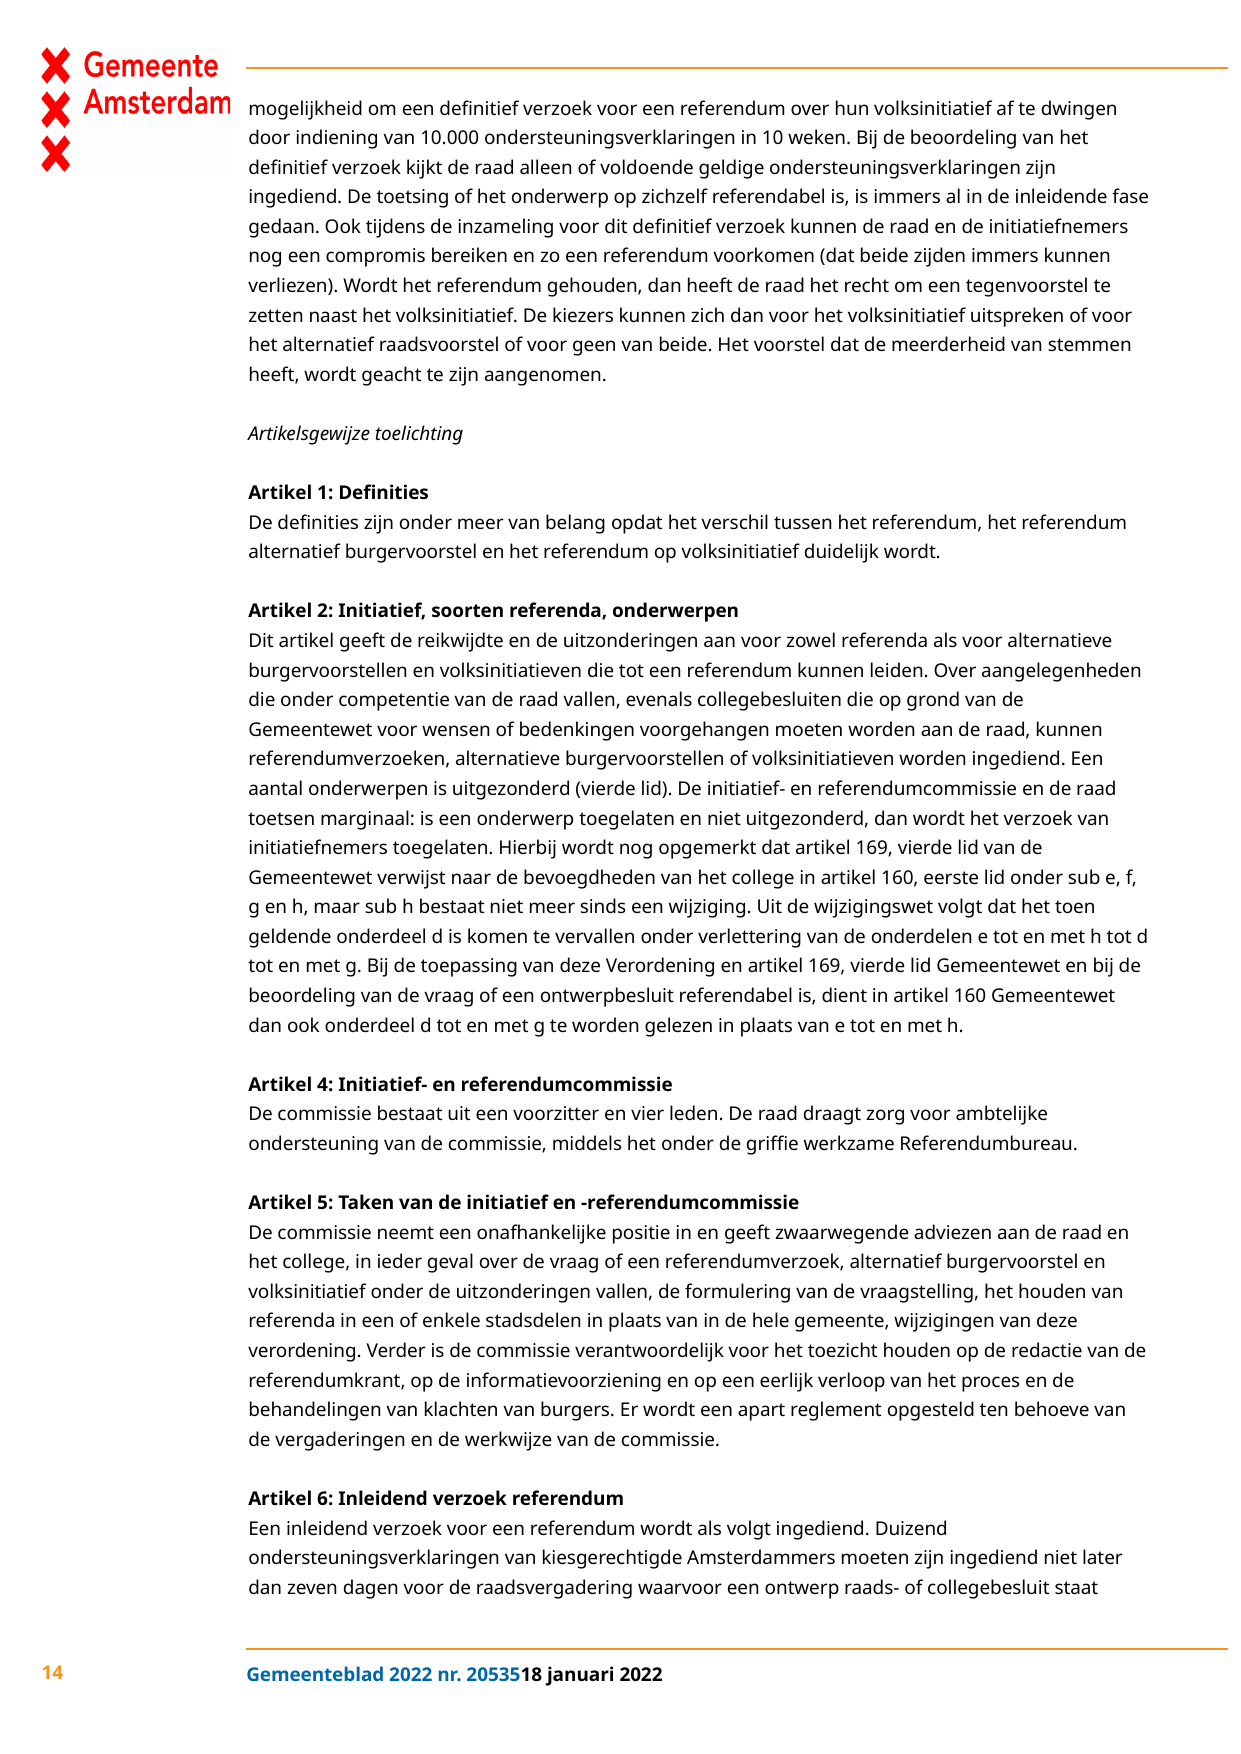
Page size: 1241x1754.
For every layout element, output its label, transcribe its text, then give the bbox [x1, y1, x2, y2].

text De commissie neemt een onafhankelijke positie in en geeft zwaarwegende adviezen aan de raad en het college, in ieder geval over de vraag of een referendumverzoek, alternatief burgervoorstel en volksinitiatief onder de uitzonderingen vallen, de formulering van de vraagstelling, het houden van referenda in een of enkele stadsdelen in plaats van in de hele gemeente, wijzigingen van deze verordening. Verder is de commissie verantwoordelijk voor het toezicht houden op de redactie van de referendumkrant, op de informatievoorziening en op een eerlijk verloop van het proces en de behandelingen van klachten van burgers. Er wordt een apart reglement opgesteld ten behoeve van de vergaderingen en de werkwijze van de commissie. [248, 1219, 1152, 1452]
text Artikelsgewijze toelichting [248, 420, 1152, 446]
text Artikel 6: Inleidend verzoek referendum [248, 1485, 1152, 1511]
picture [41, 47, 231, 172]
text Artikel 5: Taken van de initiatief en -referendumcommissie [248, 1189, 1152, 1215]
text mogelijkheid om een definitief verzoek voor een referendum over hun volksinitiatief af te dwingen door indiening van 10.000 ondersteuningsverklaringen in 10 weken. Bij de beoordeling van het definitief verzoek kijkt de raad alleen of voldoende geldige ondersteuningsverklaringen zijn ingediend. De toetsing of het onderwerp op zichzelf referendabel is, is immers al in de inleidende fase gedaan. Ook tijdens de inzameling voor dit definitief verzoek kunnen de raad en de initiatiefnemers nog een compromis bereiken en zo een referendum voorkomen (dat beide zijden immers kunnen verliezen). Wordt het referendum gehouden, dan heeft de raad het recht om een tegenvoorstel te zetten naast het volksinitiatief. De kiezers kunnen zich dan voor het volksinitiatief uitspreken of voor het alternatief raadsvoorstel of voor geen van beide. Het voorstel dat de meerderheid van stemmen heeft, wordt geacht te zijn aangenomen. [248, 95, 1152, 387]
text De definities zijn onder meer van belang opdat het verschil tussen het referendum, het referendum alternatief burgervoorstel en het referendum op volksinitiatief duidelijk wordt. [248, 509, 1152, 564]
text Artikel 4: Initiatief- en referendumcommissie [248, 1071, 1152, 1097]
text Artikel 2: Initiatief, soorten referenda, onderwerpen [248, 598, 1152, 623]
text Dit artikel geeft de reikwijdte en de uitzonderingen aan voor zowel referenda als voor alternatieve burgervoorstellen en volksinitiatieven die tot een referendum kunnen leiden. Over aangelegenheden die onder competentie van de raad vallen, evenals collegebesluiten die op grond van de Gemeentewet voor wensen of bedenkingen voorgehangen moeten worden aan de raad, kunnen referendumverzoeken, alternatieve burgervoorstellen of volksinitiatieven worden ingediend. Een aantal onderwerpen is uitgezonderd (vierde lid). De initiatief- en referendumcommissie en de raad toetsen marginaal: is een onderwerp toegelaten en niet uitgezonderd, dan wordt het verzoek van initiatiefnemers toegelaten. Hierbij wordt nog opgemerkt dat artikel 169, vierde lid van de Gemeentewet verwijst naar de bevoegdheden van het college in artikel 160, eerste lid onder sub e, f, g en h, maar sub h bestaat niet meer sinds een wijziging. Uit de wijzigingswet volgt dat het toen geldende onderdeel d is komen te vervallen onder verlettering van de onderdelen e tot en met h tot d tot en met g. Bij de toepassing van deze Verordening en artikel 169, vierde lid Gemeentewet en bij de beoordeling van de vraag of een ontwerpbesluit referendabel is, dient in artikel 160 Gemeentewet dan ook onderdeel d tot en met g te worden gelezen in plaats van e tot en met h. [248, 627, 1152, 1038]
text Artikel 1: Definities [248, 479, 1152, 505]
text Een inleidend verzoek voor een referendum wordt als volgt ingediend. Duizend ondersteuningsverklaringen van kiesgerechtigde Amsterdammers moeten zijn ingediend niet later dan zeven dagen voor de raadsvergadering waarvoor een ontwerp raads- of collegebesluit staat [248, 1515, 1152, 1600]
text De commissie bestaat uit een voorzitter en vier leden. De raad draagt zorg voor ambtelijke ondersteuning van de commissie, middels het onder de griffie werkzame Referendumbureau. [248, 1101, 1152, 1156]
